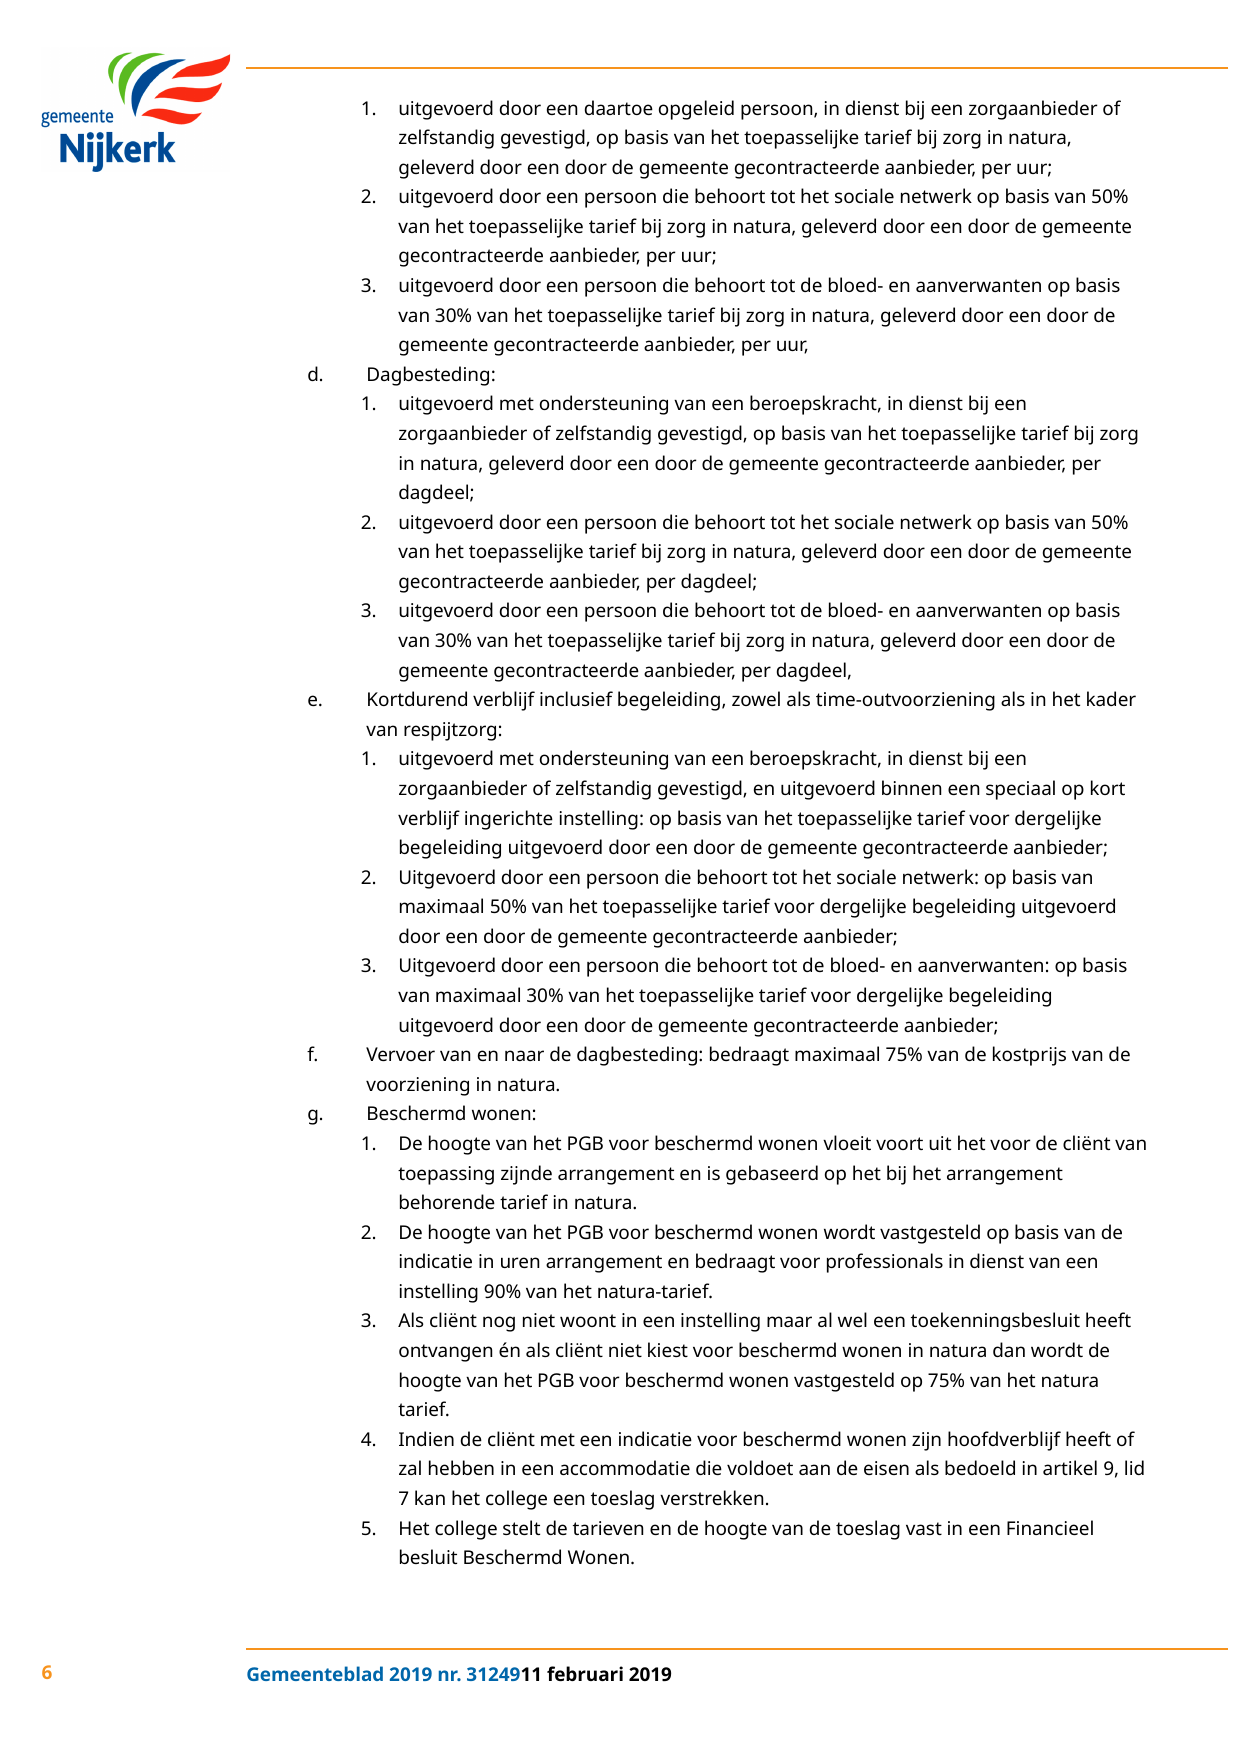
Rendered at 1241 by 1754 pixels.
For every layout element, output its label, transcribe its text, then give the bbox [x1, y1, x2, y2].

list uitgevoerd door een persoon die behoort tot het sociale netwerk op basis van 50% van het toepasselijke tarief bij zorg in natura, geleverd door een door de gemeente gecontracteerde aanbieder, per uur; [361, 183, 1152, 268]
list uitgevoerd met ondersteuning van een beroepskracht, in dienst bij een zorgaanbieder of zelfstandig gevestigd, en uitgevoerd binnen een speciaal op kort verblijf ingerichte instelling: op basis van het toepasselijke tarief voor dergelijke begeleiding uitgevoerd door een door de gemeente gecontracteerde aanbieder; [361, 746, 1152, 860]
list Vervoer van en naar de dagbesteding: bedraagt maximaal 75% van de kostprijs van de voorziening in natura. [307, 1041, 1152, 1097]
list uitgevoerd door een persoon die behoort tot de bloed- en aanverwanten op basis van 30% van het toepasselijke tarief bij zorg in natura, geleverd door een door de gemeente gecontracteerde aanbieder, per uur, [361, 272, 1152, 357]
list Kortdurend verblijf inclusief begeleiding, zowel als time-outvoorziening als in het kader van respijtzorg: [307, 686, 1152, 742]
picture [41, 47, 231, 172]
list uitgevoerd met ondersteuning van een beroepskracht, in dienst bij een zorgaanbieder of zelfstandig gevestigd, op basis van het toepasselijke tarief bij zorg in natura, geleverd door een door de gemeente gecontracteerde aanbieder, per dagdeel; [361, 391, 1152, 505]
list De hoogte van het PGB voor beschermd wonen vloeit voort uit het voor de cliënt van toepassing zijnde arrangement en is gebaseerd op het bij het arrangement behorende tarief in natura. [361, 1130, 1152, 1215]
list Indien de cliënt met een indicatie voor beschermd wonen zijn hoofdverblijf heeft of zal hebben in een accommodatie die voldoet aan de eisen als bedoeld in artikel 9, lid 7 kan het college een toeslag verstrekken. [361, 1426, 1152, 1511]
list uitgevoerd door een persoon die behoort tot de bloed- en aanverwanten op basis van 30% van het toepasselijke tarief bij zorg in natura, geleverd door een door de gemeente gecontracteerde aanbieder, per dagdeel, [361, 598, 1152, 683]
list Uitgevoerd door een persoon die behoort tot de bloed- en aanverwanten: op basis van maximaal 30% van het toepasselijke tarief voor dergelijke begeleiding uitgevoerd door een door de gemeente gecontracteerde aanbieder; [361, 953, 1152, 1038]
list Als cliënt nog niet woont in een instelling maar al wel een toekenningsbesluit heeft ontvangen én als cliënt niet kiest voor beschermd wonen in natura dan wordt de hoogte van het PGB voor beschermd wonen vastgesteld op 75% van het natura tarief. [361, 1308, 1152, 1422]
list De hoogte van het PGB voor beschermd wonen wordt vastgesteld op basis van de indicatie in uren arrangement en bedraagt voor professionals in dienst van een instelling 90% van het natura-tarief. [361, 1219, 1152, 1304]
list uitgevoerd door een persoon die behoort tot het sociale netwerk op basis van 50% van het toepasselijke tarief bij zorg in natura, geleverd door een door de gemeente gecontracteerde aanbieder, per dagdeel; [361, 509, 1152, 594]
list Beschermd wonen: [307, 1101, 1152, 1126]
list Dagbesteding: [307, 361, 1152, 387]
list uitgevoerd door een daartoe opgeleid persoon, in dienst bij een zorgaanbieder of zelfstandig gevestigd, op basis van het toepasselijke tarief bij zorg in natura, geleverd door een door de gemeente gecontracteerde aanbieder, per uur; [361, 95, 1152, 180]
list Het college stelt de tarieven en de hoogte van de toeslag vast in een Financieel besluit Beschermd Wonen. [361, 1515, 1152, 1570]
list Uitgevoerd door een persoon die behoort tot het sociale netwerk: op basis van maximaal 50% van het toepasselijke tarief voor dergelijke begeleiding uitgevoerd door een door de gemeente gecontracteerde aanbieder; [361, 864, 1152, 949]
